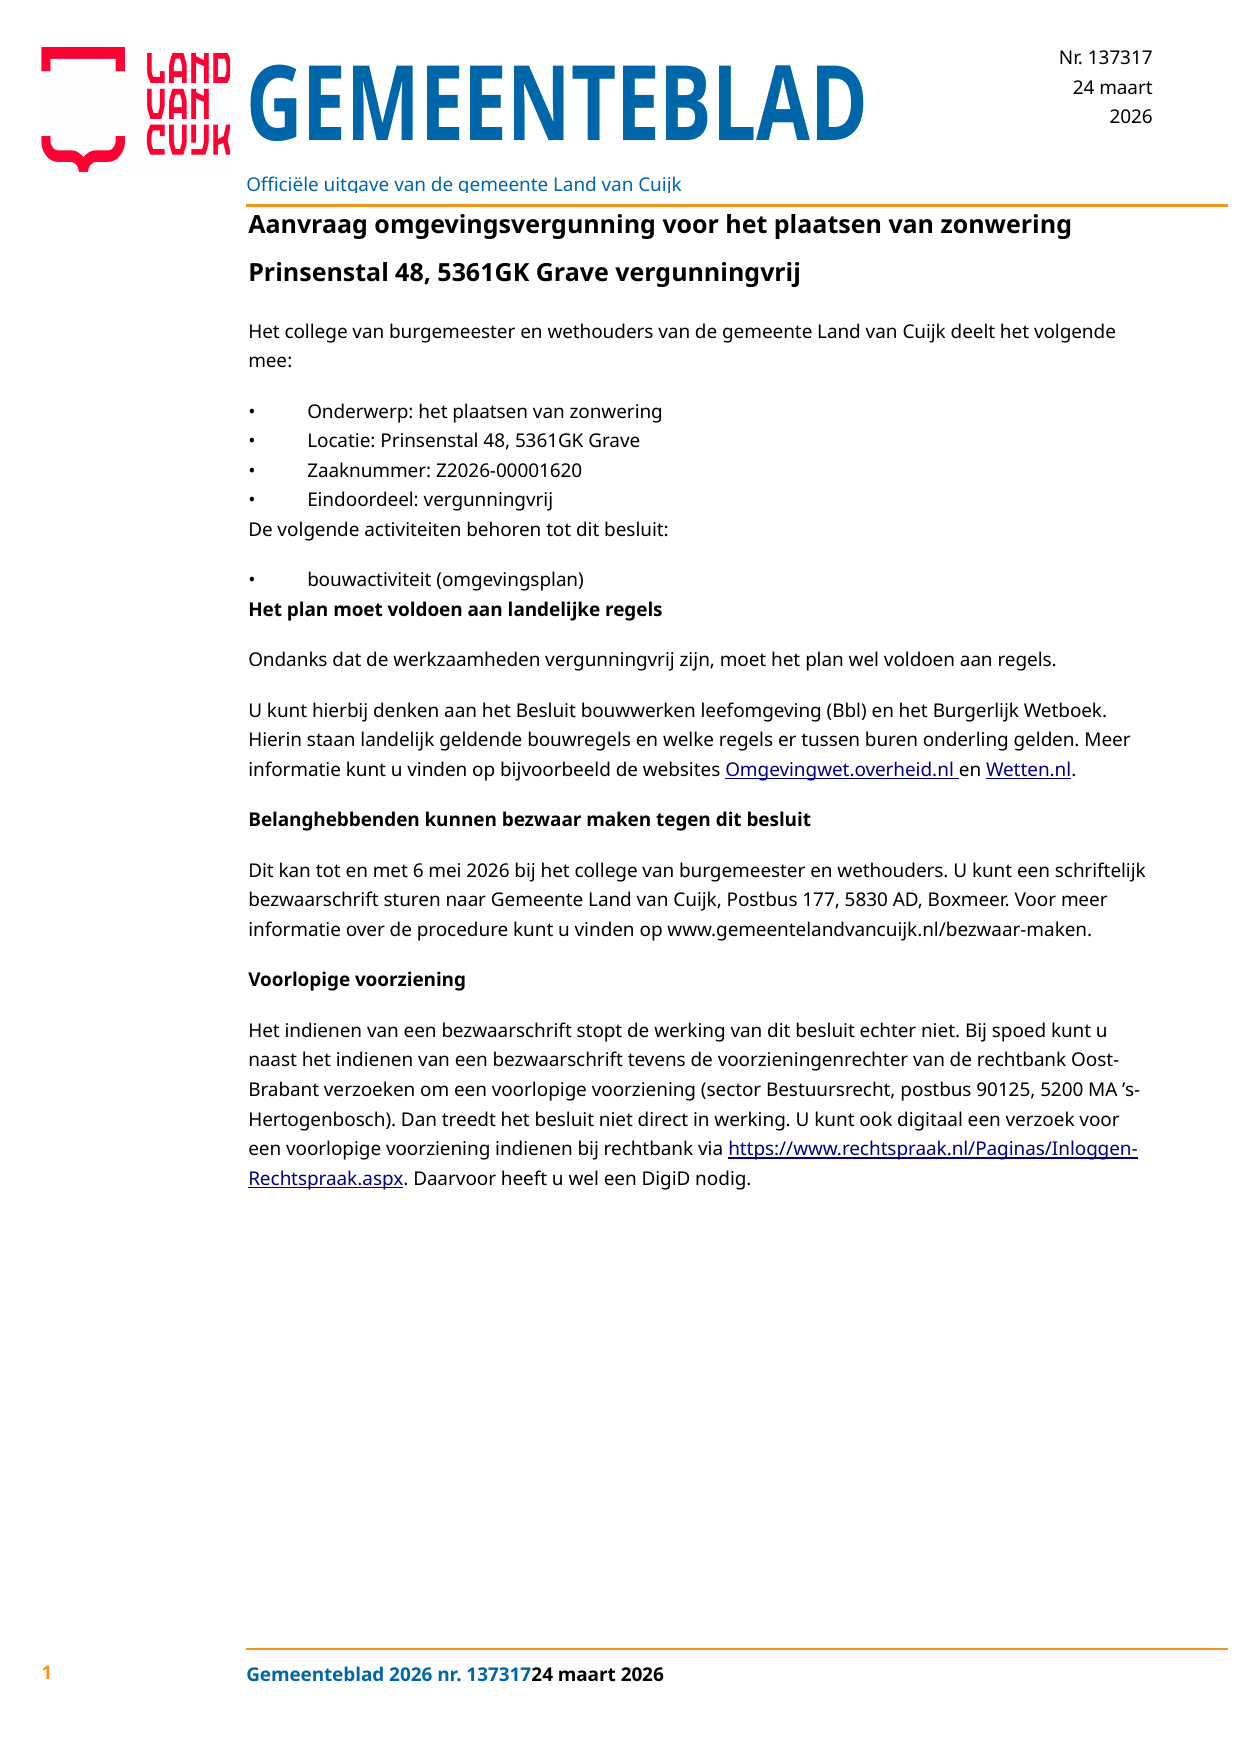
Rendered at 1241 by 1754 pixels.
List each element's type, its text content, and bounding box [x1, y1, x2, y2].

text De volgende activiteiten behoren tot dit besluit: [248, 516, 1152, 542]
text Het plan moet voldoen aan landelijke regels [248, 596, 1152, 622]
list Locatie: Prinsenstal 48, 5361GK Grave [248, 427, 1152, 453]
list Onderwerp: het plaatsen van zonwering [248, 398, 1152, 424]
text Aanvraag omgevingsvergunning voor het plaatsen van zonwering Prinsenstal 48, 5361GK Grave vergunningvrij [248, 207, 1152, 288]
list Zaaknummer: Z2026-00001620 [248, 457, 1152, 483]
list Eindoordeel: vergunningvrij [248, 487, 1152, 512]
text Ondanks dat de werkzaamheden vergunningvrij zijn, moet het plan wel voldoen aan regels. [248, 647, 1152, 672]
text Dit kan tot en met 6 mei 2026 bij het college van burgemeester en wethouders. U kunt een schriftelijk bezwaarschrift sturen naar Gemeente Land van Cuijk, Postbus 177, 5830 AD, Boxmeer. Voor meer informatie over de procedure kunt u vinden op www.gemeentelandvancuijk.nl/bezwaar-maken. [248, 857, 1152, 942]
text Belanghebbenden kunnen bezwaar maken tegen dit besluit [248, 807, 1152, 832]
text Het indienen van een bezwaarschrift stopt de werking van dit besluit echter niet. Bij spoed kunt u naast het indienen van een bezwaarschrift tevens de voorzieningenrechter van de rechtbank Oost-Brabant verzoeken om een voorlopige voorziening (sector Bestuursrecht, postbus 90125, 5200 MA ’s-Hertogenbosch). Dan treedt het besluit niet direct in werking. U kunt ook digitaal een verzoek voor een voorlopige voorziening indienen bij rechtbank via https://www.rechtspraak.nl/Paginas/Inloggen-Rechtspraak.aspx. Daarvoor heeft u wel een DigiD nodig. [248, 1017, 1152, 1191]
list bouwactiviteit (omgevingsplan) [248, 567, 1152, 592]
text U kunt hierbij denken aan het Besluit bouwwerken leefomgeving (Bbl) en het Burgerlijk Wetboek. Hierin staan landelijk geldende bouwregels en welke regels er tussen buren onderling gelden. Meer informatie kunt u vinden op bijvoorbeeld de websites Omgevingwet.overheid.nl en Wetten.nl. [248, 697, 1152, 782]
text Het college van burgemeester en wethouders van de gemeente Land van Cuijk deelt het volgende mee: [248, 318, 1152, 373]
picture [41, 47, 231, 172]
text Voorlopige voorziening [248, 967, 1152, 992]
